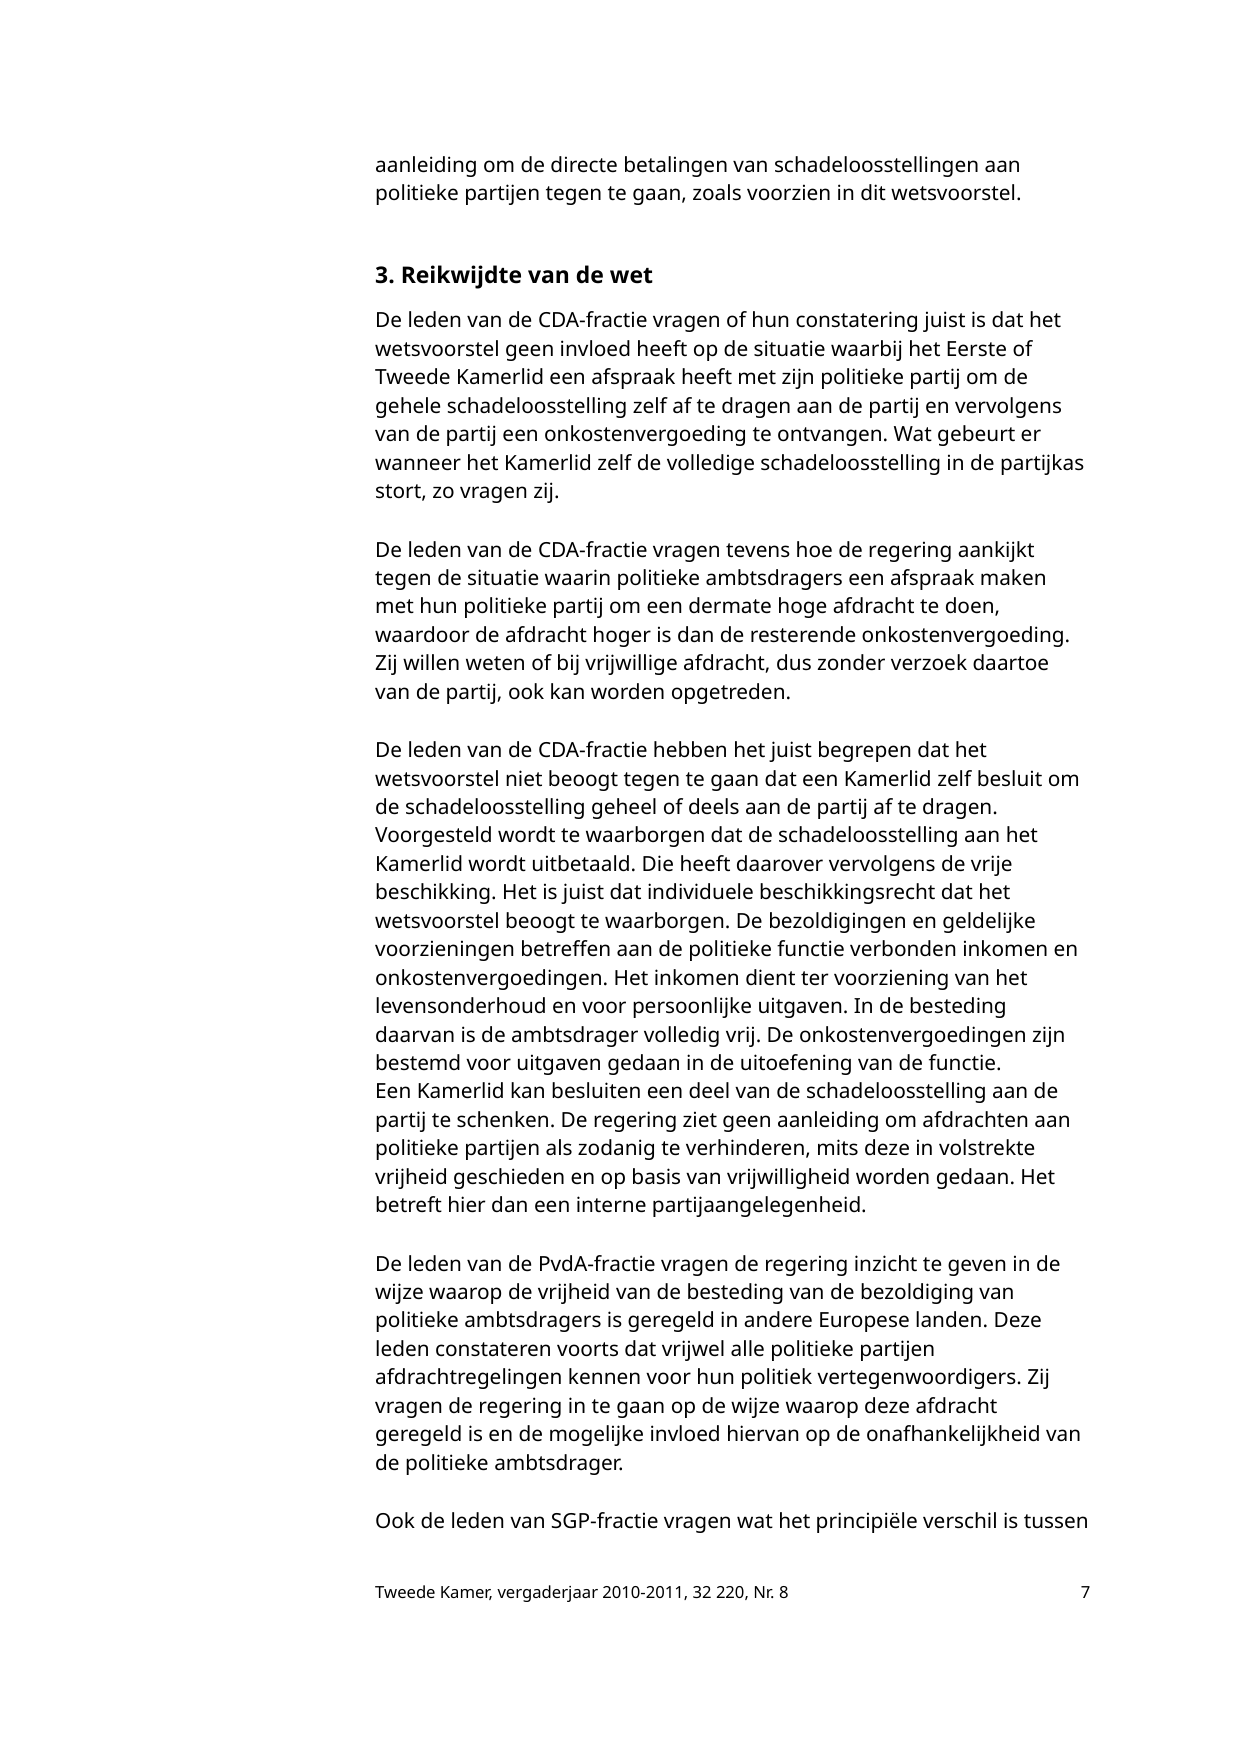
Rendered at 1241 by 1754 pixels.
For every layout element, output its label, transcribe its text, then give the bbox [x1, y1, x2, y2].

text De leden van de CDA-fractie hebben het juist begrepen dat het wetsvoorstel niet beoogt tegen te gaan dat een Kamerlid zelf besluit om de schadeloosstelling geheel of deels aan de partij af te dragen. Voorgesteld wordt te waarborgen dat de schadeloosstelling aan het Kamerlid wordt uitbetaald. Die heeft daarover vervolgens de vrije beschikking. Het is juist dat individuele beschikkingsrecht dat het wetsvoorstel beoogt te waarborgen. De bezoldigingen en geldelijke voorzieningen betreffen aan de politieke functie verbonden inkomen en onkostenvergoedingen. Het inkomen dient ter voorziening van het levensonderhoud en voor persoonlijke uitgaven. In de besteding daarvan is de ambtsdrager volledig vrij. De onkostenvergoedingen zijn bestemd voor uitgaven gedaan in de uitoefening van de functie. [375, 735, 1090, 1077]
text Ook de leden van SGP-fractie vragen wat het principiële verschil is tussen [375, 1506, 1090, 1535]
text De leden van de PvdA-fractie vragen de regering inzicht te geven in de wijze waarop de vrijheid van de besteding van de bezoldiging van politieke ambtsdragers is geregeld in andere Europese landen. Deze leden constateren voorts dat vrijwel alle politieke partijen afdrachtregelingen kennen voor hun politiek vertegenwoordigers. Zij vragen de regering in te gaan op de wijze waarop deze afdracht geregeld is en de mogelijke invloed hiervan op de onafhankelijkheid van de politieke ambtsdrager. [375, 1249, 1090, 1476]
subtitle 3. Reikwijdte van de wet [375, 259, 1090, 291]
text aanleiding om de directe betalingen van schadeloosstellingen aan politieke partijen tegen te gaan, zoals voorzien in dit wetsvoorstel. [375, 150, 1090, 207]
text Een Kamerlid kan besluiten een deel van de schadeloosstelling aan de partij te schenken. De regering ziet geen aanleiding om afdrachten aan politieke partijen als zodanig te verhinderen, mits deze in volstrekte vrijheid geschieden en op basis van vrijwilligheid worden gedaan. Het betreft hier dan een interne partijaangelegenheid. [375, 1077, 1090, 1219]
text De leden van de CDA-fractie vragen tevens hoe de regering aankijkt tegen de situatie waarin politieke ambtsdragers een afspraak maken met hun politieke partij om een dermate hoge afdracht te doen, waardoor de afdracht hoger is dan de resterende onkostenvergoeding. Zij willen weten of bij vrijwillige afdracht, dus zonder verzoek daartoe van de partij, ook kan worden opgetreden. [375, 535, 1090, 705]
text De leden van de CDA-fractie vragen of hun constatering juist is dat het wetsvoorstel geen invloed heeft op de situatie waarbij het Eerste of Tweede Kamerlid een afspraak heeft met zijn politieke partij om de gehele schadeloosstelling zelf af te dragen aan de partij en vervolgens van de partij een onkostenvergoeding te ontvangen. Wat gebeurt er wanneer het Kamerlid zelf de volledige schadeloosstelling in de partijkas stort, zo vragen zij. [375, 306, 1090, 505]
